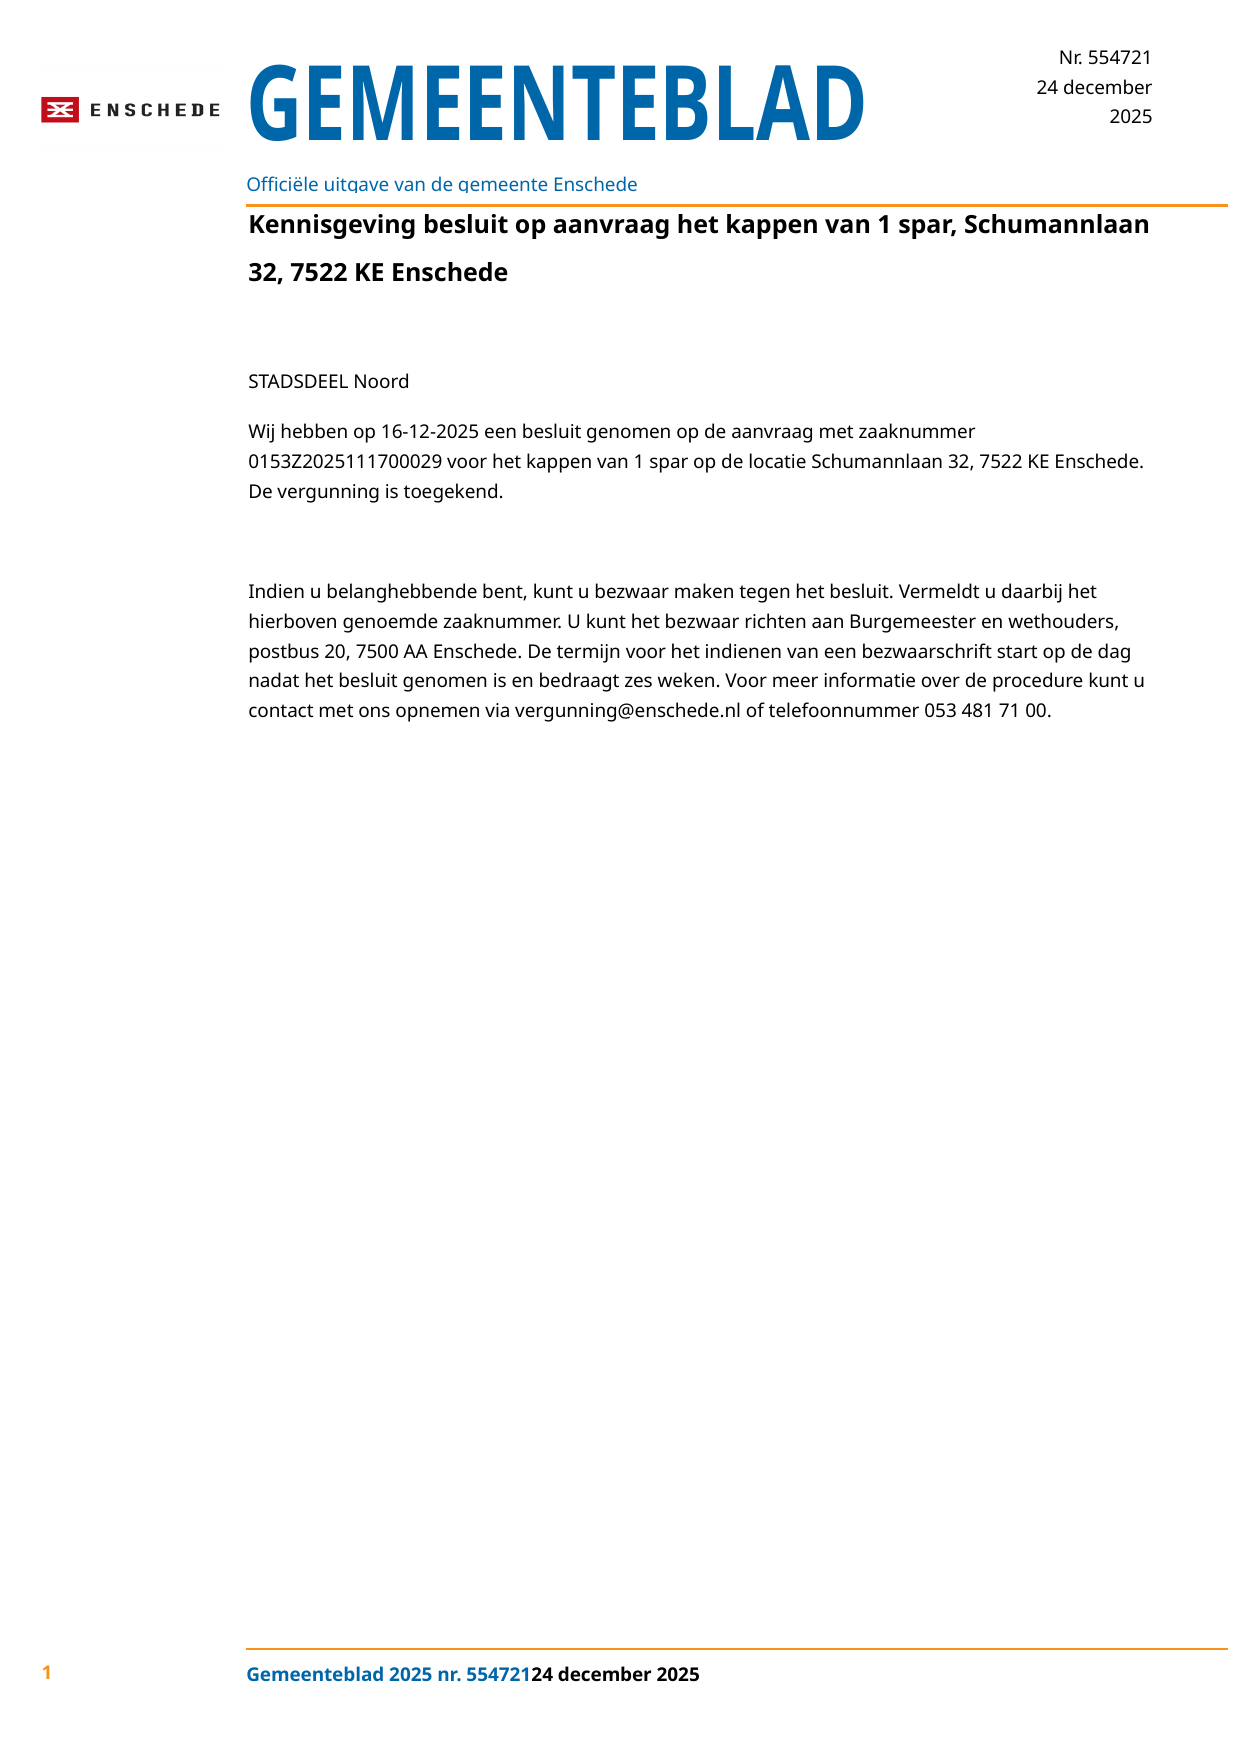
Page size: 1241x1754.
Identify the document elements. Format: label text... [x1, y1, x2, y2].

text STADSDEEL Noord [248, 368, 1152, 394]
picture [41, 47, 231, 172]
text Kennisgeving besluit op aanvraag het kappen van 1 spar, Schumannlaan 32, 7522 KE Enschede [248, 207, 1152, 288]
text Wij hebben op 16-12-2025 een besluit genomen op de aanvraag met zaaknummer 0153Z2025111700029 voor het kappen van 1 spar op de locatie Schumannlaan 32, 7522 KE Enschede. De vergunning is toegekend. [248, 419, 1152, 504]
text Indien u belanghebbende bent, kunt u bezwaar maken tegen het besluit. Vermeldt u daarbij het hierboven genoemde zaaknummer. U kunt het bezwaar richten aan Burgemeester en wethouders, postbus 20, 7500 AA Enschede. De termijn voor het indienen van een bezwaarschrift start op de dag nadat het besluit genomen is en bedraagt zes weken. Voor meer informatie over de procedure kunt u contact met ons opnemen via vergunning@enschede.nl of telefoonnummer 053 481 71 00. [248, 579, 1152, 723]
